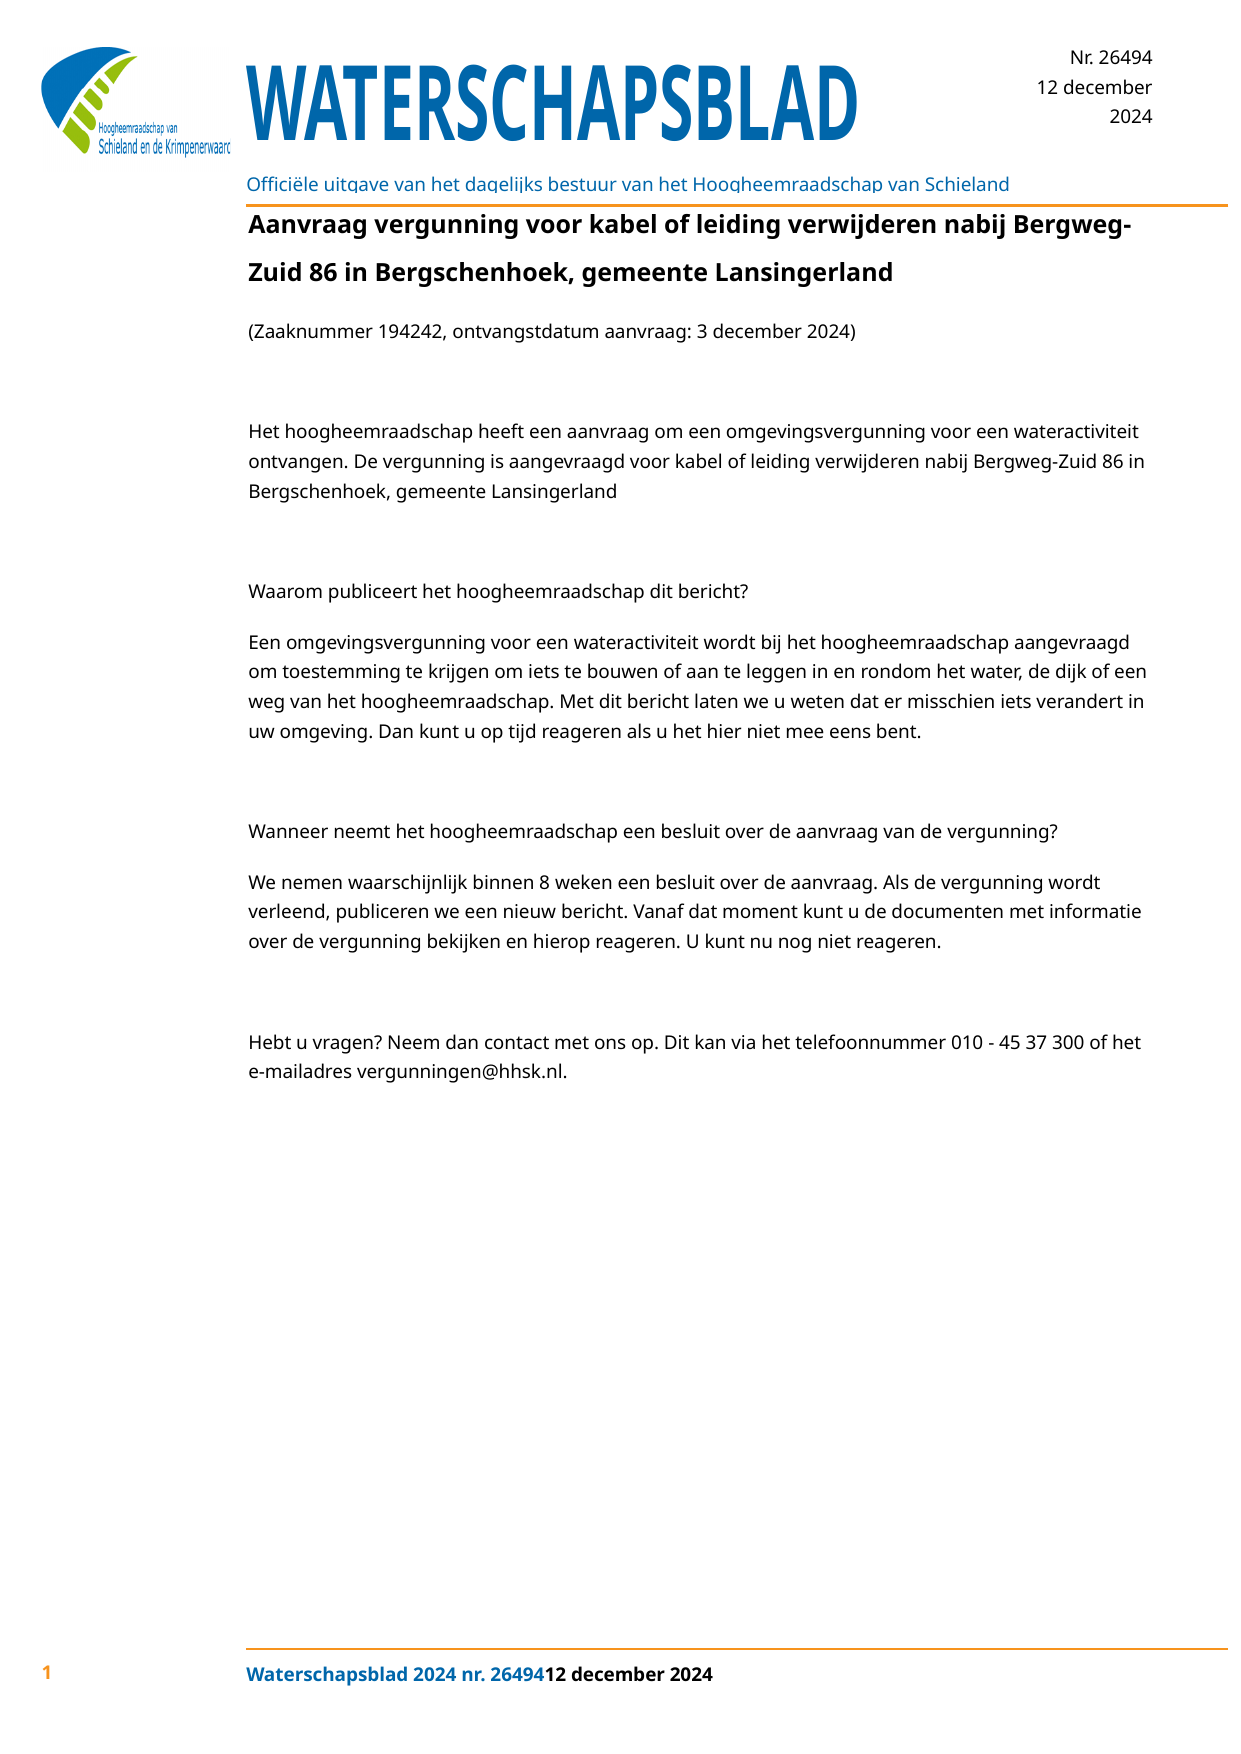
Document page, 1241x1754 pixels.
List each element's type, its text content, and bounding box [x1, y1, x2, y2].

text Aanvraag vergunning voor kabel of leiding verwijderen nabij Bergweg-Zuid 86 in Bergschenhoek, gemeente Lansingerland [248, 207, 1152, 288]
text We nemen waarschijnlijk binnen 8 weken een besluit over de aanvraag. Als de vergunning wordt verleend, publiceren we een nieuw bericht. Vanaf dat moment kunt u de documenten met informatie over de vergunning bekijken en hierop reageren. U kunt nu nog niet reageren. [248, 869, 1152, 954]
text (Zaaknummer 194242, ontvangstdatum aanvraag: 3 december 2024) [248, 318, 1152, 344]
text Waarom publiceert het hoogheemraadschap dit bericht? [248, 579, 1152, 604]
text Hebt u vragen? Neem dan contact met ons op. Dit kan via het telefoonnummer 010 - 45 37 300 of het e-mailadres vergunningen@hhsk.nl. [248, 1029, 1152, 1084]
text Een omgevingsvergunning voor een wateractiviteit wordt bij het hoogheemraadschap aangevraagd om toestemming te krijgen om iets te bouwen of aan te leggen in en rondom het water, de dijk of een weg van het hoogheemraadschap. Met dit bericht laten we u weten dat er misschien iets verandert in uw omgeving. Dan kunt u op tijd reageren als u het hier niet mee eens bent. [248, 629, 1152, 744]
text Wanneer neemt het hoogheemraadschap een besluit over de aanvraag van de vergunning? [248, 819, 1152, 844]
text Het hoogheemraadschap heeft een aanvraag om een omgevingsvergunning voor een wateractiviteit ontvangen. De vergunning is aangevraagd voor kabel of leiding verwijderen nabij Bergweg-Zuid 86 in Bergschenhoek, gemeente Lansingerland [248, 419, 1152, 504]
picture [41, 47, 231, 172]
